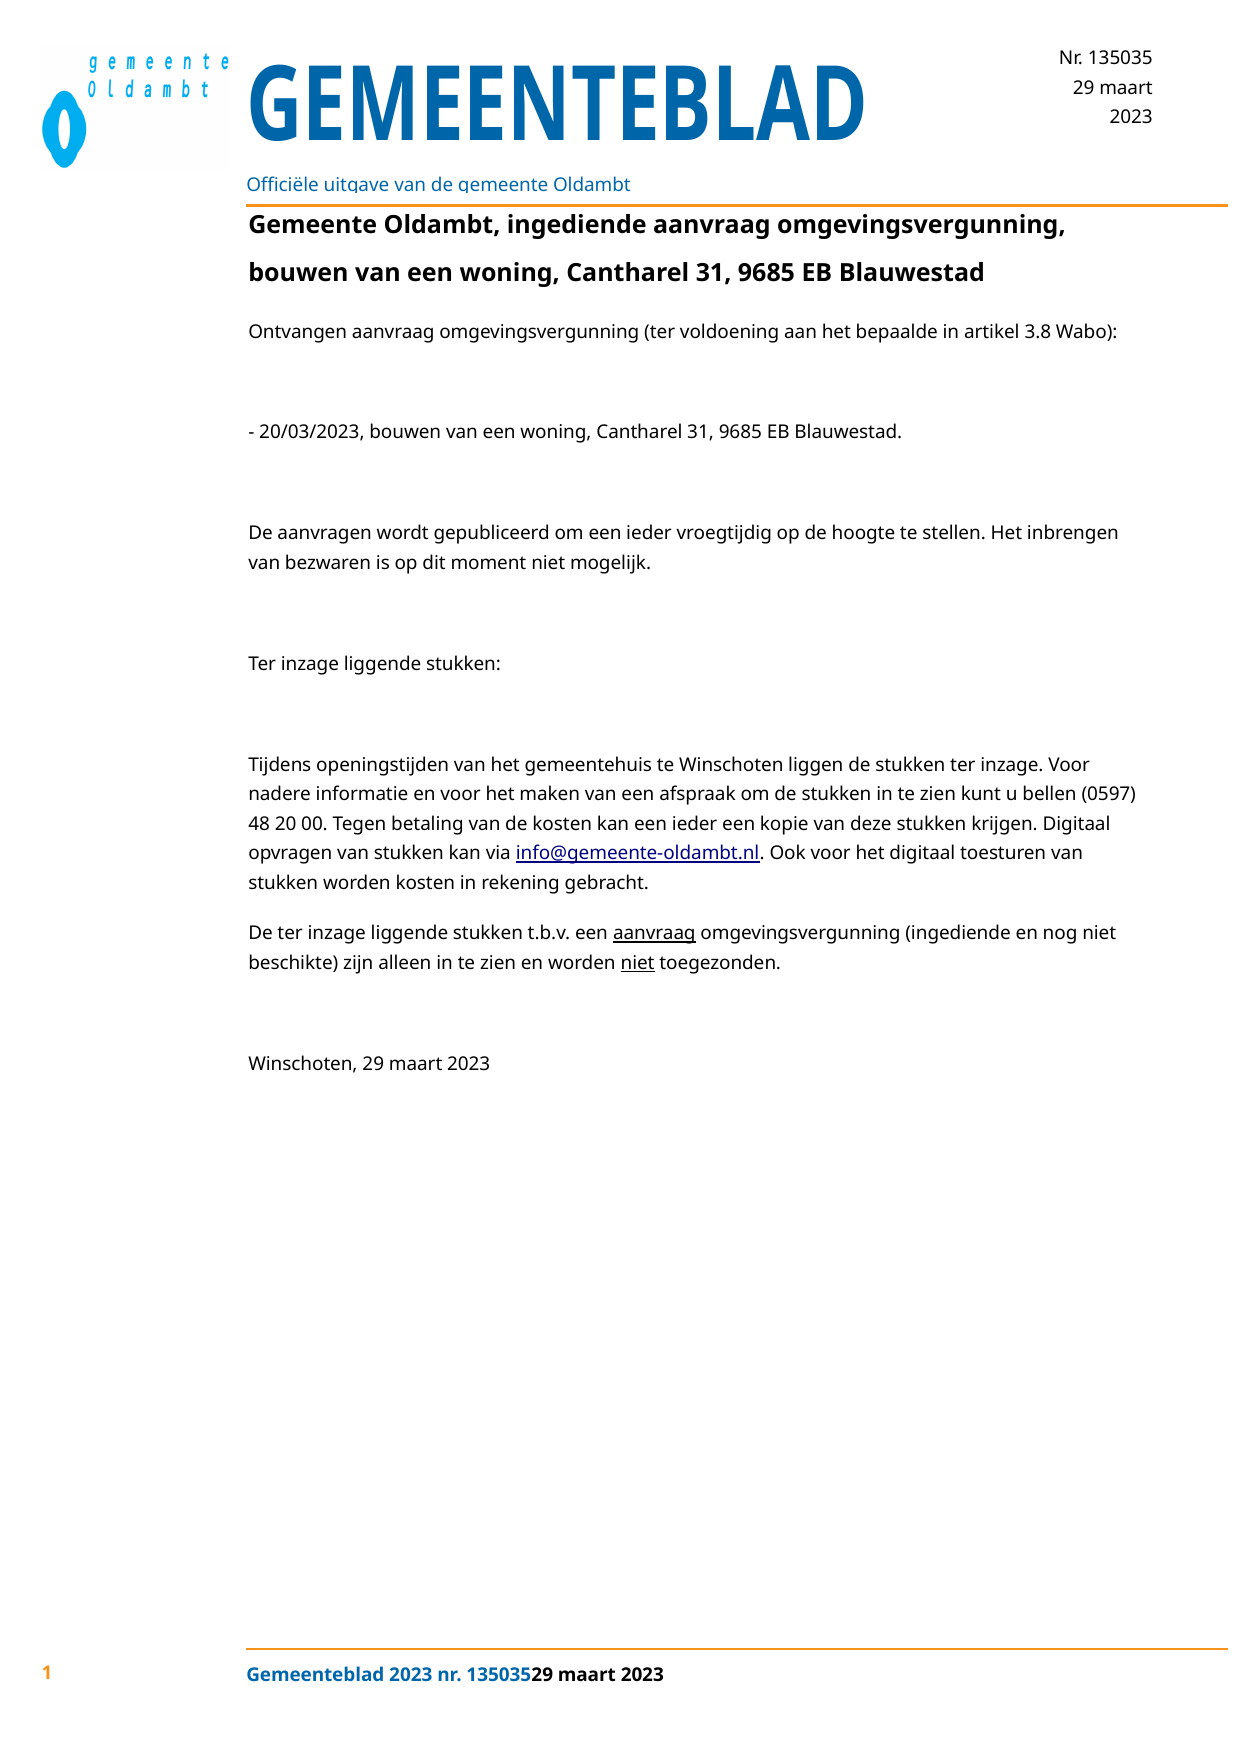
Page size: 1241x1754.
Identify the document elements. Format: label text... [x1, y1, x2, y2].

text Winschoten, 29 maart 2023 [248, 1050, 1152, 1076]
text Gemeente Oldambt, ingediende aanvraag omgevingsvergunning, bouwen van een woning, Cantharel 31, 9685 EB Blauwestad [248, 207, 1152, 288]
text De aanvragen wordt gepubliceerd om een ieder vroegtijdig op de hoogte te stellen. Het inbrengen van bezwaren is op dit moment niet mogelijk. [248, 519, 1152, 575]
text Tijdens openingstijden van het gemeentehuis te Winschoten liggen de stukken ter inzage. Voor nadere informatie en voor het maken van een afspraak om de stukken in te zien kunt u bellen (0597) 48 20 00. Tegen betaling van de kosten kan een ieder een kopie van deze stukken krijgen. Digitaal opvragen van stukken kan via info@gemeente-oldambt.nl. Ook voor het digitaal toesturen van stukken worden kosten in rekening gebracht. [248, 751, 1152, 895]
picture [41, 47, 231, 172]
text - 20/03/2023, bouwen van een woning, Cantharel 31, 9685 EB Blauwestad. [248, 419, 1152, 444]
text Ter inzage liggende stukken: [248, 650, 1152, 676]
text De ter inzage liggende stukken t.b.v. een aanvraag omgevingsvergunning (ingediende en nog niet beschikte) zijn alleen in te zien en worden niet toegezonden. [248, 919, 1152, 975]
text Ontvangen aanvraag omgevingsvergunning (ter voldoening aan het bepaalde in artikel 3.8 Wabo): [248, 318, 1152, 344]
